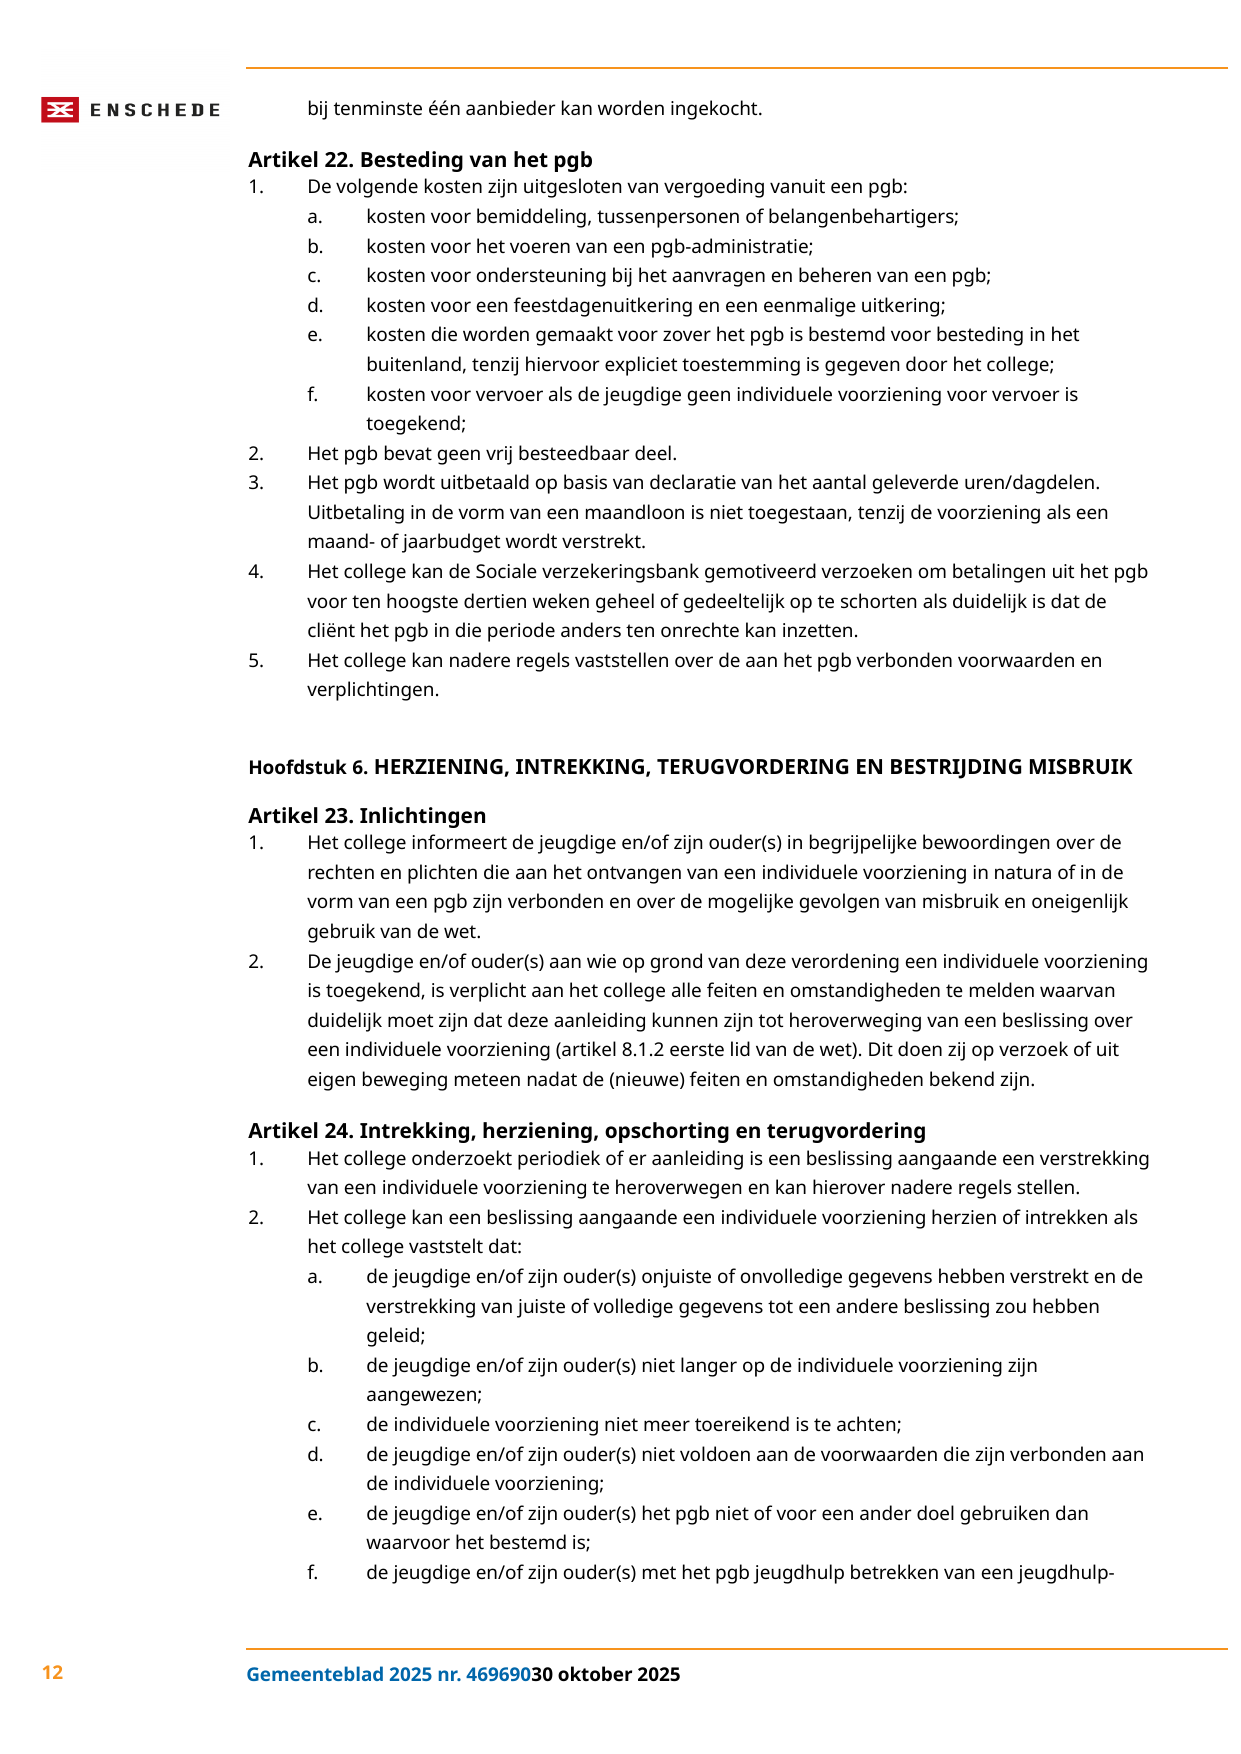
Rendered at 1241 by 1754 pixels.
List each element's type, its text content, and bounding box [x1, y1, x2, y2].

list kosten voor een feestdagenuitkering en een eenmalige uitkering; [307, 292, 1152, 318]
list Het pgb bevat geen vrij besteedbaar deel. [248, 440, 1152, 466]
list Het college onderzoekt periodiek of er aanleiding is een beslissing aangaande een verstrekking van een individuele voorziening te heroverwegen en kan hierover nadere regels stellen. [248, 1145, 1152, 1200]
list de jeugdige en/of zijn ouder(s) niet voldoen aan de voorwaarden die zijn verbonden aan de individuele voorziening; [307, 1441, 1152, 1496]
list De volgende kosten zijn uitgesloten van vergoeding vanuit een pgb: [248, 174, 1152, 199]
text Hoofdstuk 6. HERZIENING, INTREKKING, TERUGVORDERING EN BESTRIJDING MISBRUIK [248, 752, 1152, 780]
text Artikel 22. Besteding van het pgb [248, 145, 1152, 174]
list kosten voor ondersteuning bij het aanvragen en beheren van een pgb; [307, 262, 1152, 288]
list Het college kan nadere regels vaststellen over de aan het pgb verbonden voorwaarden en verplichtingen. [248, 647, 1152, 702]
list de individuele voorziening niet meer toereikend is te achten; [307, 1411, 1152, 1437]
list kosten die worden gemaakt voor zover het pgb is bestemd voor besteding in het buitenland, tenzij hiervoor expliciet toestemming is gegeven door het college; [307, 322, 1152, 377]
list de jeugdige en/of zijn ouder(s) met het pgb jeugdhulp betrekken van een jeugdhulp- [307, 1559, 1152, 1585]
list de jeugdige en/of zijn ouder(s) niet langer op de individuele voorziening zijn aangewezen; [307, 1352, 1152, 1407]
picture [41, 47, 231, 172]
list kosten voor het voeren van een pgb-administratie; [307, 233, 1152, 258]
list Het pgb wordt uitbetaald op basis van declaratie van het aantal geleverde uren/dagdelen. Uitbetaling in de vorm van een maandloon is niet toegestaan, tenzij de voorziening als een maand- of jaarbudget wordt verstrekt. [248, 469, 1152, 554]
list de jeugdige en/of zijn ouder(s) onjuiste of onvolledige gegevens hebben verstrekt en de verstrekking van juiste of volledige gegevens tot een andere beslissing zou hebben geleid; [307, 1263, 1152, 1348]
text Artikel 24. Intrekking, herziening, opschorting en terugvordering [248, 1117, 1152, 1145]
list de jeugdige en/of zijn ouder(s) het pgb niet of voor een ander doel gebruiken dan waarvoor het bestemd is; [307, 1500, 1152, 1555]
text Artikel 23. Inlichtingen [248, 801, 1152, 829]
list Het college kan de Sociale verzekeringsbank gemotiveerd verzoeken om betalingen uit het pgb voor ten hoogste dertien weken geheel of gedeeltelijk op te schorten als duidelijk is dat de cliënt het pgb in die periode anders ten onrechte kan inzetten. [248, 558, 1152, 643]
list bij tenminste één aanbieder kan worden ingekocht. [248, 95, 1152, 121]
list kosten voor vervoer als de jeugdige geen individuele voorziening voor vervoer is toegekend; [307, 381, 1152, 436]
list Het college informeert de jeugdige en/of zijn ouder(s) in begrijpelijke bewoordingen over de rechten en plichten die aan het ontvangen van een individuele voorziening in natura of in de vorm van een pgb zijn verbonden en over de mogelijke gevolgen van misbruik en oneigenlijk gebruik van de wet. [248, 829, 1152, 944]
list kosten voor bemiddeling, tussenpersonen of belangenbehartigers; [307, 203, 1152, 229]
list De jeugdige en/of ouder(s) aan wie op grond van deze verordening een individuele voorziening is toegekend, is verplicht aan het college alle feiten en omstandigheden te melden waarvan duidelijk moet zijn dat deze aanleiding kunnen zijn tot heroverweging van een beslissing over een individuele voorziening (artikel 8.1.2 eerste lid van de wet). Dit doen zij op verzoek of uit eigen beweging meteen nadat de (nieuwe) feiten en omstandigheden bekend zijn. [248, 948, 1152, 1092]
list Het college kan een beslissing aangaande een individuele voorziening herzien of intrekken als het college vaststelt dat: [248, 1204, 1152, 1259]
